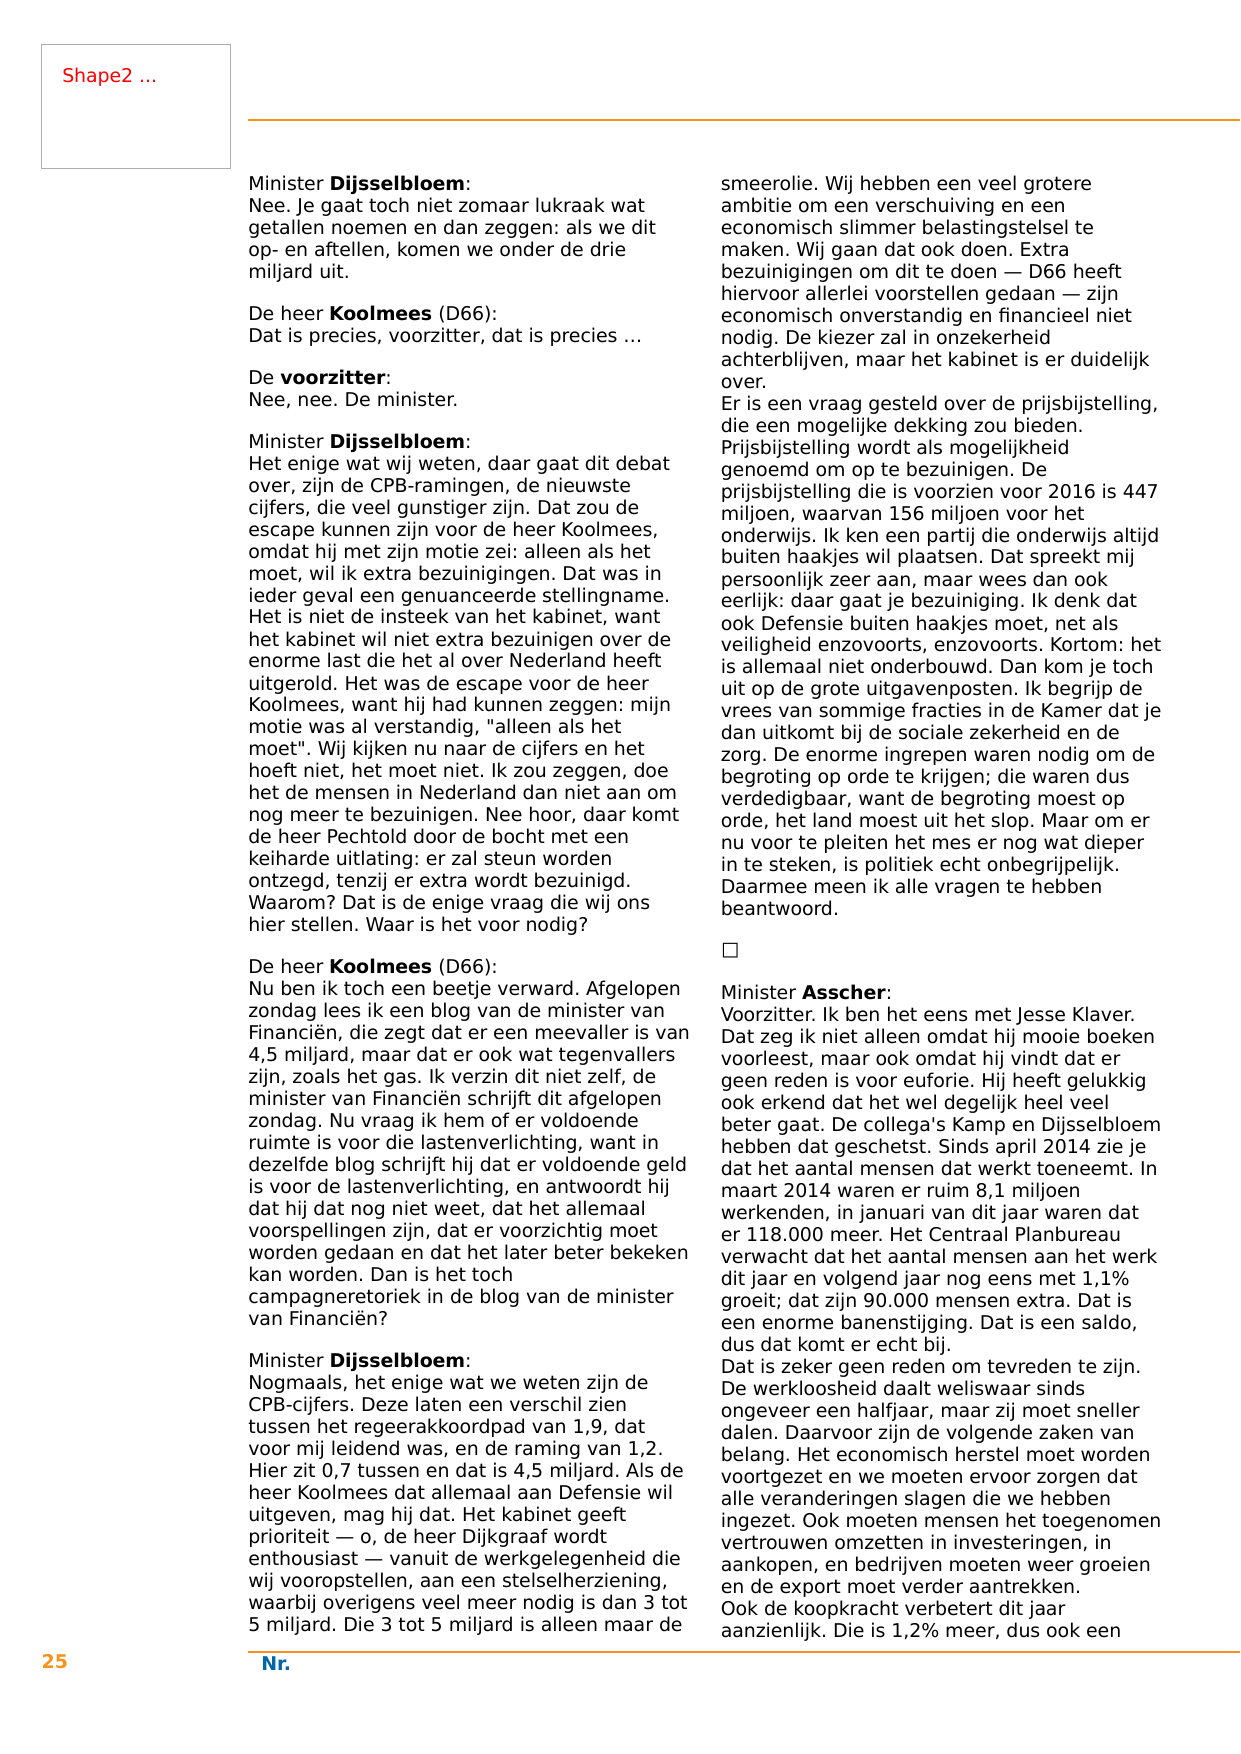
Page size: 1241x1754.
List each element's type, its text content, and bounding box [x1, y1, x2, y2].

text Nee, nee. De minister. [248, 389, 691, 411]
text De voorzitter: [248, 367, 691, 389]
text De heer Koolmees (D66): [248, 956, 691, 978]
text Nee. Je gaat toch niet zomaar lukraak wat getallen noemen en dan zeggen: als we dit op- en aftellen, komen we onder de drie miljard uit. [248, 195, 691, 283]
text Minister Asscher: [721, 982, 1163, 1004]
text Dat is zeker geen reden om tevreden te zijn. De werkloosheid daalt weliswaar sinds ongeveer een halfjaar, maar zij moet sneller dalen. Daarvoor zijn de volgende zaken van belang. Het economisch herstel moet worden voortgezet en we moeten ervoor zorgen dat alle veranderingen slagen die we hebben ingezet. Ook moeten mensen het toegenomen vertrouwen omzetten in investeringen, in aankopen, en bedrijven moeten weer groeien en de export moet verder aantrekken. [721, 1356, 1163, 1597]
text Voorzitter. Ik ben het eens met Jesse Klaver. Dat zeg ik niet alleen omdat hij mooie boeken voorleest, maar ook omdat hij vindt dat er geen reden is voor euforie. Hij heeft gelukkig ook erkend dat het wel degelijk heel veel beter gaat. De collega's Kamp en Dijsselbloem hebben dat geschetst. Sinds april 2014 zie je dat het aantal mensen dat werkt toeneemt. In maart 2014 waren er ruim 8,1 miljoen werkenden, in januari van dit jaar waren dat er 118.000 meer. Het Centraal Planbureau verwacht dat het aantal mensen aan het werk dit jaar en volgend jaar nog eens met 1,1% groeit; dat zijn 90.000 mensen extra. Dat is een enorme banenstijging. Dat is een saldo, dus dat komt er echt bij. [721, 1004, 1163, 1356]
text Dat is precies, voorzitter, dat is precies … [248, 325, 691, 347]
text smeerolie. Wij hebben een veel grotere ambitie om een verschuiving en een economisch slimmer belastingstelsel te maken. Wij gaan dat ook doen. Extra bezuinigingen om dit te doen — D66 heeft hiervoor allerlei voorstellen gedaan — zijn economisch onverstandig en financieel niet nodig. De kiezer zal in onzekerheid achterblijven, maar het kabinet is er duidelijk over. [721, 173, 1163, 393]
text De heer Koolmees (D66): [248, 303, 691, 325]
text Nogmaals, het enige wat we weten zijn de CPB-cijfers. Deze laten een verschil zien tussen het regeerakkoordpad van 1,9, dat voor mij leidend was, en de raming van 1,2. Hier zit 0,7 tussen en dat is 4,5 miljard. Als de heer Koolmees dat allemaal aan Defensie wil uitgeven, mag hij dat. Het kabinet geeft prioriteit — o, de heer Dijkgraaf wordt enthousiast — vanuit de werkgelegenheid die wij vooropstellen, aan een stelselherziening, waarbij overigens veel meer nodig is dan 3 tot 5 miljard. Die 3 tot 5 miljard is alleen maar de [248, 1372, 691, 1636]
text Daarmee meen ik alle vragen te hebben beantwoord. [721, 876, 1163, 920]
text Ook de koopkracht verbetert dit jaar aanzienlijk. Die is 1,2% meer, dus ook een [721, 1597, 1163, 1641]
text Het enige wat wij weten, daar gaat dit debat over, zijn de CPB-ramingen, de nieuwste cijfers, die veel gunstiger zijn. Dat zou de escape kunnen zijn voor de heer Koolmees, omdat hij met zijn motie zei: alleen als het moet, wil ik extra bezuinigingen. Dat was in ieder geval een genuanceerde stellingname. Het is niet de insteek van het kabinet, want het kabinet wil niet extra bezuinigen over de enorme last die het al over Nederland heeft uitgerold. Het was de escape voor de heer Koolmees, want hij had kunnen zeggen: mijn motie was al verstandig, "alleen als het moet". Wij kijken nu naar de cijfers en het hoeft niet, het moet niet. Ik zou zeggen, doe het de mensen in Nederland dan niet aan om nog meer te bezuinigen. Nee hoor, daar komt de heer Pechtold door de bocht met een keiharde uitlating: er zal steun worden ontzegd, tenzij er extra wordt bezuinigd. Waarom? Dat is de enige vraag die wij ons hier stellen. Waar is het voor nodig? [248, 453, 691, 936]
text Er is een vraag gesteld over de prijsbijstelling, die een mogelijke dekking zou bieden. Prijsbijstelling wordt als mogelijkheid genoemd om op te bezuinigen. De prijsbijstelling die is voorzien voor 2016 is 447 miljoen, waarvan 156 miljoen voor het onderwijs. Ik ken een partij die onderwijs altijd buiten haakjes wil plaatsen. Dat spreekt mij persoonlijk zeer aan, maar wees dan ook eerlijk: daar gaat je bezuiniging. Ik denk dat ook Defensie buiten haakjes moet, net als veiligheid enzovoorts, enzovoorts. Kortom: het is allemaal niet onderbouwd. Dan kom je toch uit op de grote uitgavenposten. Ik begrijp de vrees van sommige fracties in de Kamer dat je dan uitkomt bij de sociale zekerheid en de zorg. De enorme ingrepen waren nodig om de begroting op orde te krijgen; die waren dus verdedigbaar, want de begroting moest op orde, het land moest uit het slop. Maar om er nu voor te pleiten het mes er nog wat dieper in te steken, is politiek echt onbegrijpelijk. [721, 393, 1163, 876]
text Minister Dijsselbloem: [248, 1350, 691, 1372]
text Nu ben ik toch een beetje verward. Afgelopen zondag lees ik een blog van de minister van Financiën, die zegt dat er een meevaller is van 4,5 miljard, maar dat er ook wat tegenvallers zijn, zoals het gas. Ik verzin dit niet zelf, de minister van Financiën schrijft dit afgelopen zondag. Nu vraag ik hem of er voldoende ruimte is voor die lastenverlichting, want in dezelfde blog schrijft hij dat er voldoende geld is voor de lastenverlichting, en antwoordt hij dat hij dat nog niet weet, dat het allemaal voorspellingen zijn, dat er voorzichtig moet worden gedaan en dat het later beter bekeken kan worden. Dan is het toch campagneretoriek in de blog van de minister van Financiën? [248, 978, 691, 1330]
text ⬜ [721, 940, 1163, 962]
text Minister Dijsselbloem: [248, 173, 691, 195]
text Minister Dijsselbloem: [248, 431, 691, 453]
